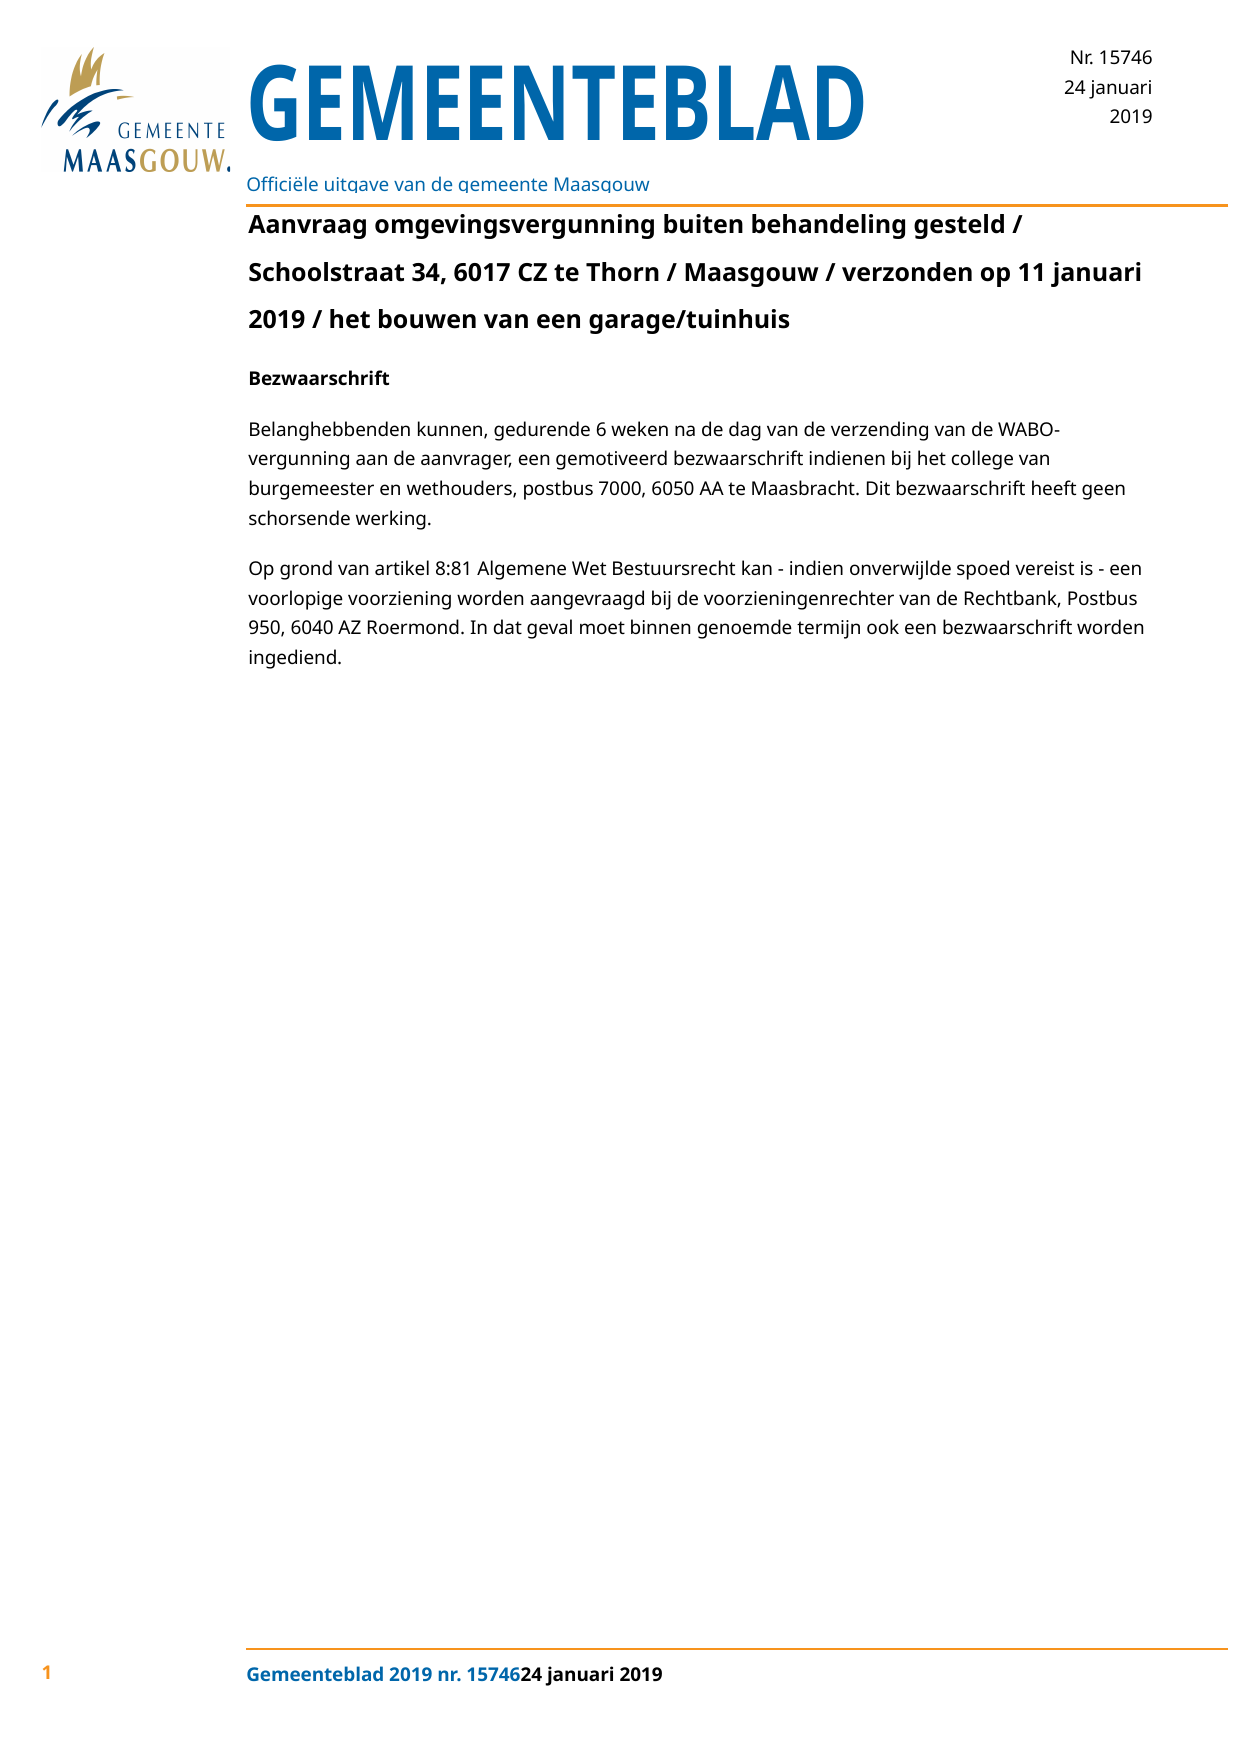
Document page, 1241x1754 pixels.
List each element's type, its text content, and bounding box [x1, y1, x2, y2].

text Belanghebbenden kunnen, gedurende 6 weken na de dag van de verzending van de WABO-vergunning aan de aanvrager, een gemotiveerd bezwaarschrift indienen bij het college van burgemeester en wethouders, postbus 7000, 6050 AA te Maasbracht. Dit bezwaarschrift heeft geen schorsende werking. [248, 416, 1152, 530]
picture [41, 47, 231, 172]
text Op grond van artikel 8:81 Algemene Wet Bestuursrecht kan - indien onverwijlde spoed vereist is - een voorlopige voorziening worden aangevraagd bij de voorzieningenrechter van de Rechtbank, Postbus 950, 6040 AZ Roermond. In dat geval moet binnen genoemde termijn ook een bezwaarschrift worden ingediend. [248, 555, 1152, 669]
text Aanvraag omgevingsvergunning buiten behandeling gesteld / Schoolstraat 34, 6017 CZ te Thorn / Maasgouw / verzonden op 11 januari 2019 / het bouwen van een garage/tuinhuis [248, 207, 1152, 336]
text Bezwaarschrift [248, 366, 1152, 391]
